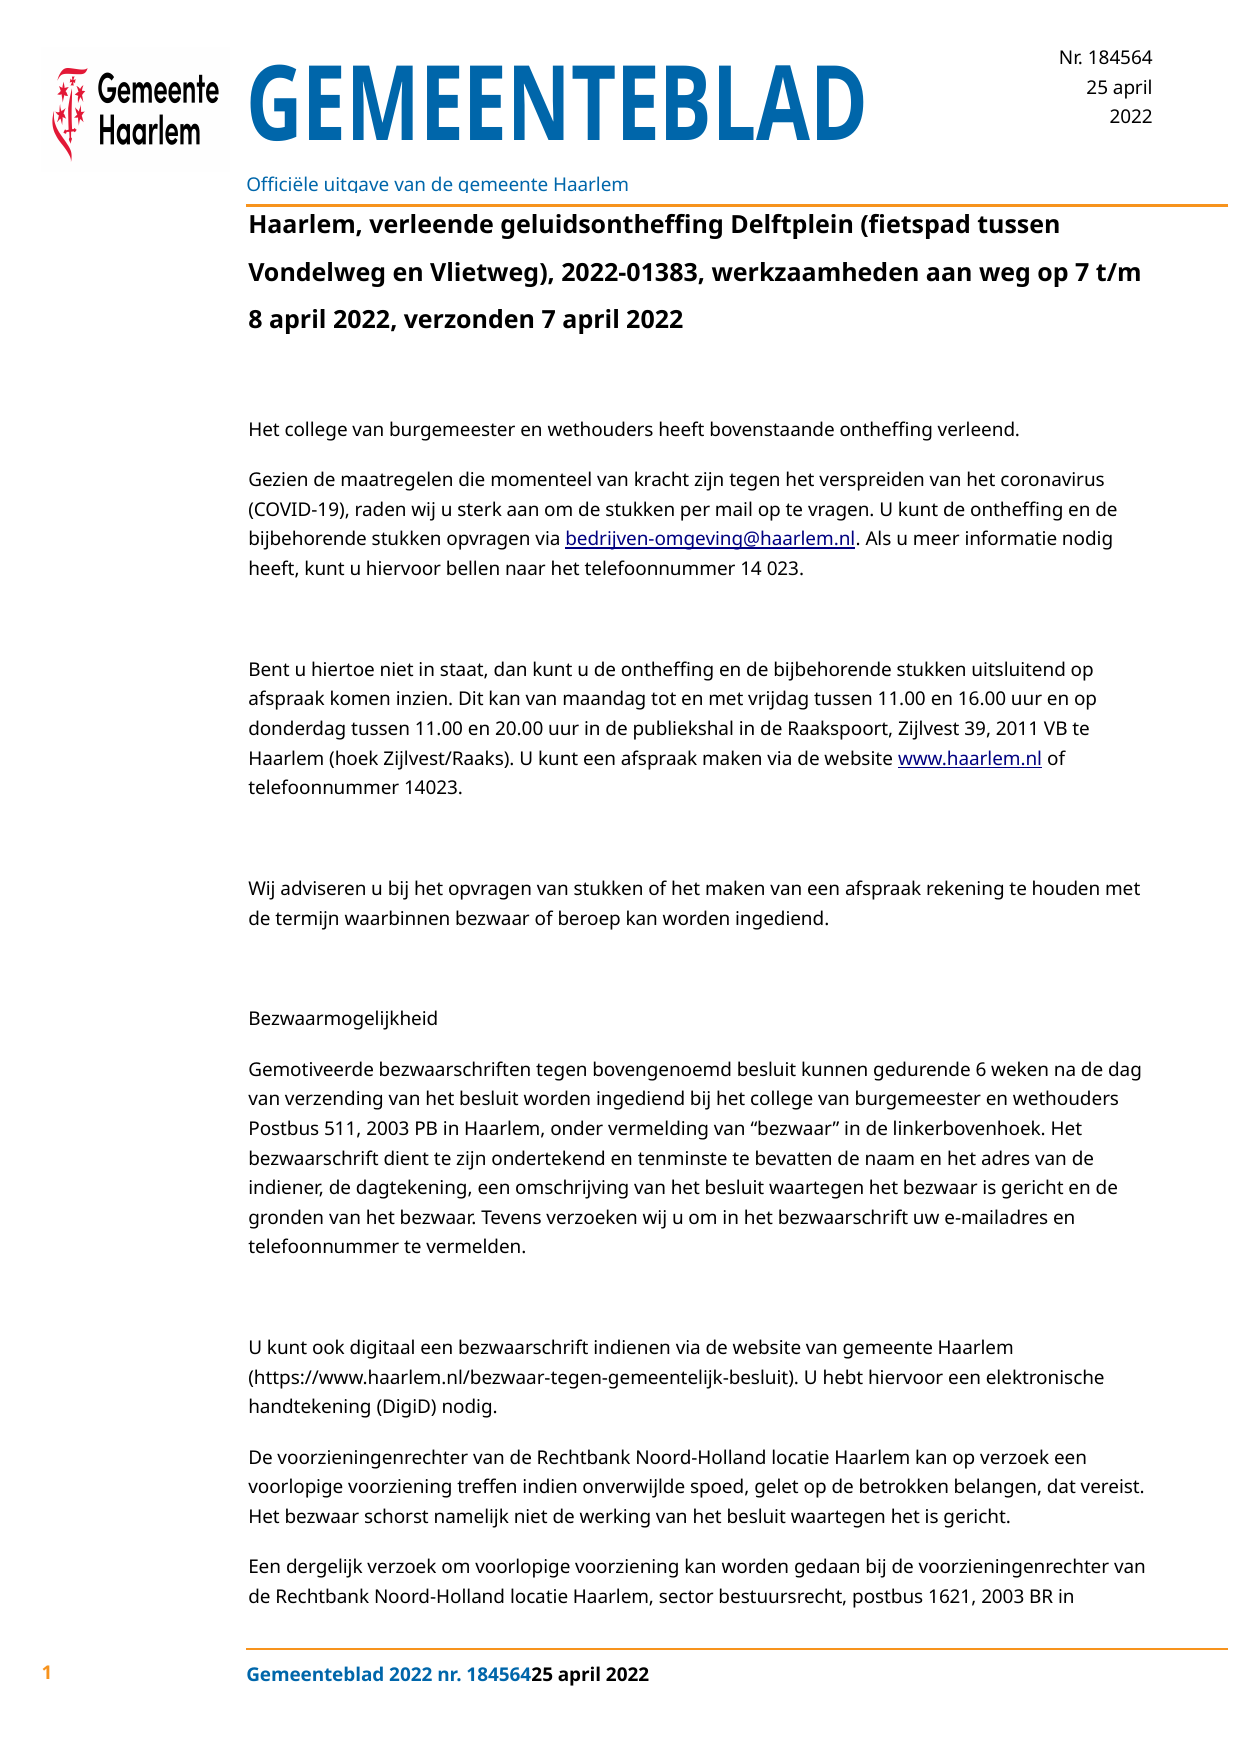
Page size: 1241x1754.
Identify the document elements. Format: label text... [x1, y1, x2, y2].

text Gemotiveerde bezwaarschriften tegen bovengenoemd besluit kunnen gedurende 6 weken na de dag van verzending van het besluit worden ingediend bij het college van burgemeester en wethouders Postbus 511, 2003 PB in Haarlem, onder vermelding van “bezwaar” in de linkerbovenhoek. Het bezwaarschrift dient te zijn ondertekend en tenminste te bevatten de naam en het adres van de indiener, de dagtekening, een omschrijving van het besluit waartegen het bezwaar is gericht en de gronden van het bezwaar. Tevens verzoeken wij u om in het bezwaarschrift uw e-mailadres en telefoonnummer te vermelden. [248, 1056, 1152, 1259]
text Gezien de maatregelen die momenteel van kracht zijn tegen het verspreiden van het coronavirus (COVID-19), raden wij u sterk aan om de stukken per mail op te vragen. U kunt de ontheffing en de bijbehorende stukken opvragen via bedrijven-omgeving@haarlem.nl. Als u meer informatie nodig heeft, kunt u hiervoor bellen naar het telefoonnummer 14 023. [248, 466, 1152, 581]
text Haarlem, verleende geluidsontheffing Delftplein (fietspad tussen Vondelweg en Vlietweg), 2022-01383, werkzaamheden aan weg op 7 t/m 8 april 2022, verzonden 7 april 2022 [248, 207, 1152, 336]
text Bezwaarmogelijkheid [248, 1006, 1152, 1031]
text Een dergelijk verzoek om voorlopige voorziening kan worden gedaan bij de voorzieningenrechter van de Rechtbank Noord-Holland locatie Haarlem, sector bestuursrecht, postbus 1621, 2003 BR in [248, 1553, 1152, 1609]
text Bent u hiertoe niet in staat, dan kunt u de ontheffing en de bijbehorende stukken uitsluitend op afspraak komen inzien. Dit kan van maandag tot en met vrijdag tussen 11.00 en 16.00 uur en op donderdag tussen 11.00 en 20.00 uur in de publiekshal in de Raakspoort, Zijlvest 39, 2011 VB te Haarlem (hoek Zijlvest/Raaks). U kunt een afspraak maken via de website www.haarlem.nl of telefoonnummer 14023. [248, 656, 1152, 800]
text Wij adviseren u bij het opvragen van stukken of het maken van een afspraak rekening te houden met de termijn waarbinnen bezwaar of beroep kan worden ingediend. [248, 875, 1152, 930]
text Het college van burgemeester en wethouders heeft bovenstaande ontheffing verleend. [248, 416, 1152, 442]
picture [41, 47, 231, 172]
text De voorzieningenrechter van de Rechtbank Noord-Holland locatie Haarlem kan op verzoek een voorlopige voorziening treffen indien onverwijlde spoed, gelet op de betrokken belangen, dat vereist. Het bezwaar schorst namelijk niet de werking van het besluit waartegen het is gericht. [248, 1444, 1152, 1529]
text U kunt ook digitaal een bezwaarschrift indienen via de website van gemeente Haarlem (https://www.haarlem.nl/bezwaar-tegen-gemeentelijk-besluit). U hebt hiervoor een elektronische handtekening (DigiD) nodig. [248, 1334, 1152, 1419]
